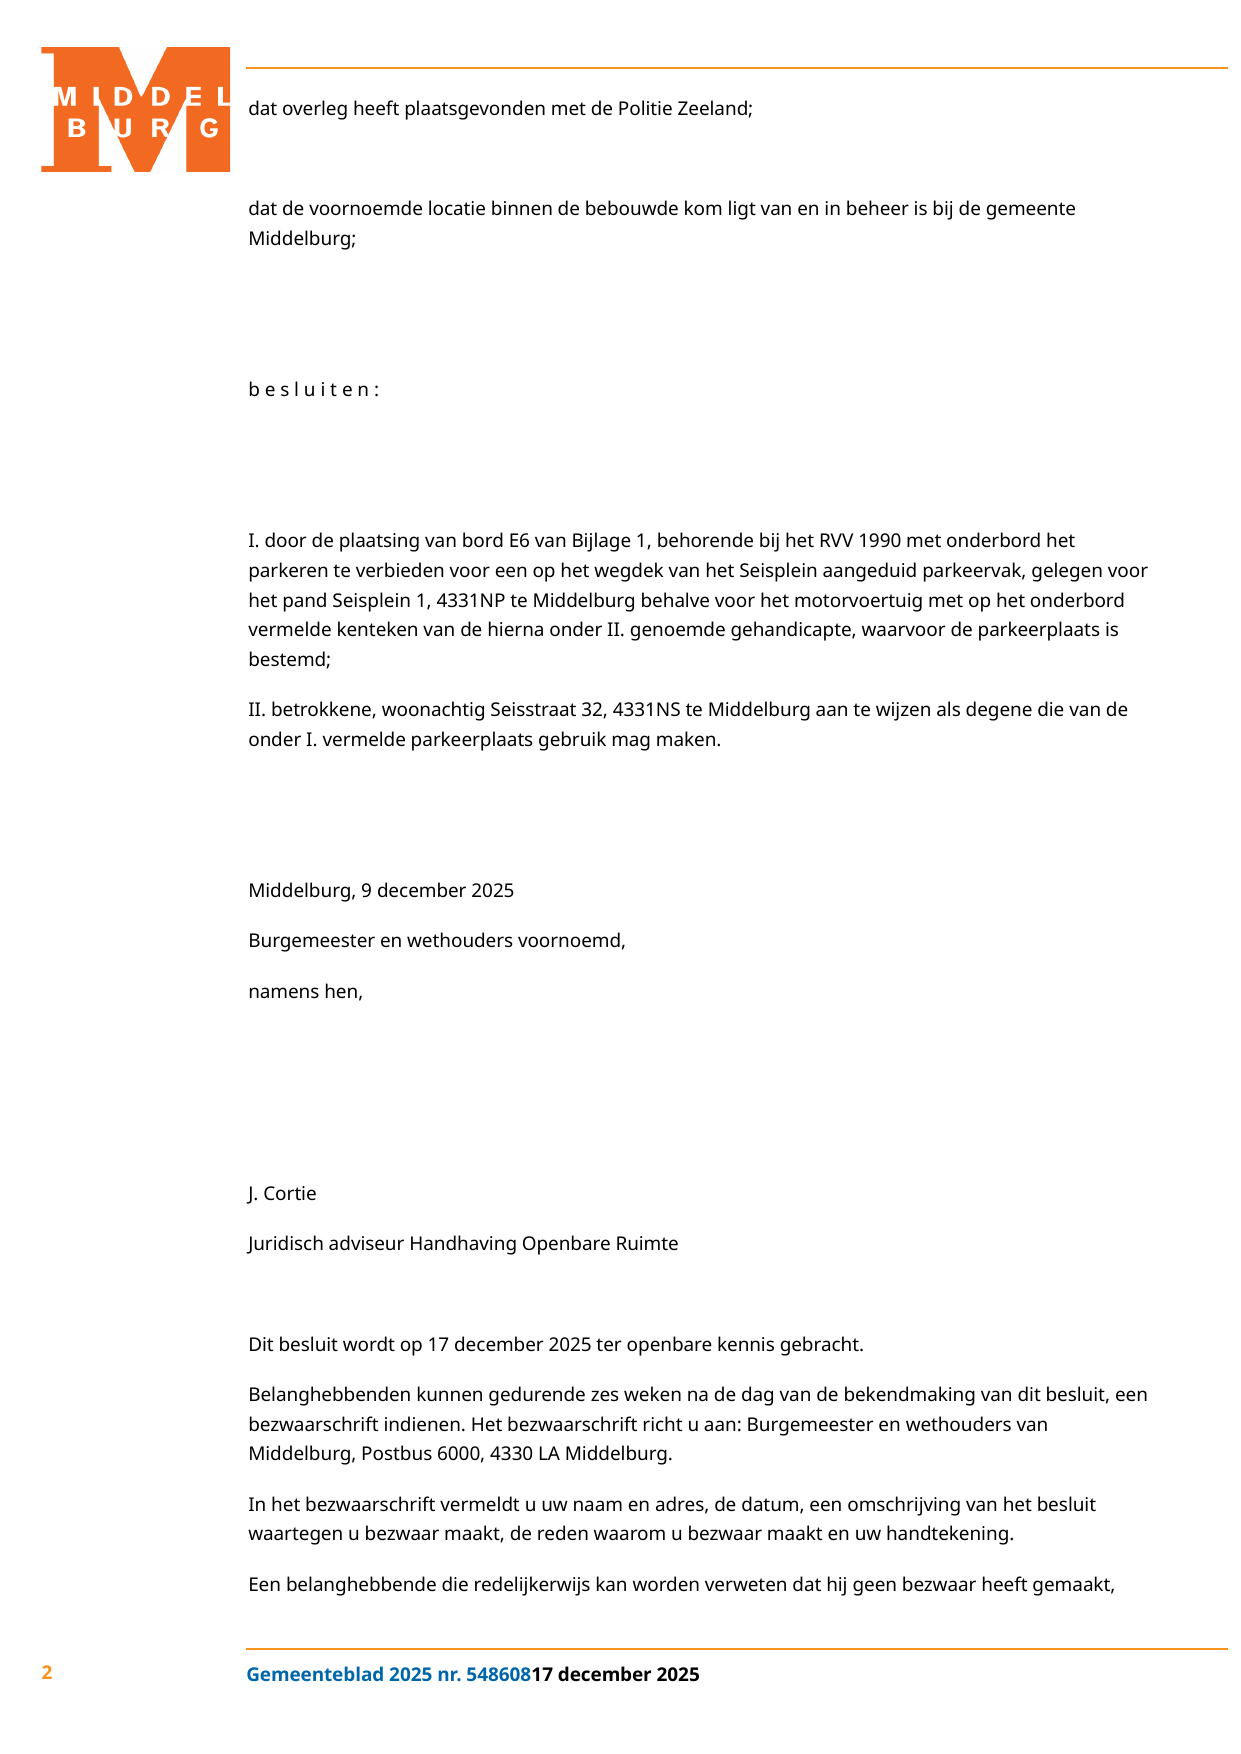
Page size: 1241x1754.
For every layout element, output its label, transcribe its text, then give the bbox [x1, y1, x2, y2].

text dat de voornoemde locatie binnen de bebouwde kom ligt van en in beheer is bij de gemeente Middelburg; [248, 196, 1152, 251]
text b e s l u i t e n : [248, 376, 1152, 402]
text Dit besluit wordt op 17 december 2025 ter openbare kennis gebracht. [248, 1331, 1152, 1357]
text J. Cortie [248, 1180, 1152, 1206]
text Middelburg, 9 december 2025 [248, 877, 1152, 903]
text dat overleg heeft plaatsgevonden met de Politie Zeeland; [248, 95, 1152, 121]
text Belanghebbenden kunnen gedurende zes weken na de dag van de bekendmaking van dit besluit, een bezwaarschrift indienen. Het bezwaarschrift richt u aan: Burgemeester en wethouders van Middelburg, Postbus 6000, 4330 LA Middelburg. [248, 1381, 1152, 1466]
text Juridisch adviseur Handhaving Openbare Ruimte [248, 1230, 1152, 1256]
picture [41, 47, 231, 172]
text In het bezwaarschrift vermeldt u uw naam en adres, de datum, een omschrijving van het besluit waartegen u bezwaar maakt, de reden waarom u bezwaar maakt en uw handtekening. [248, 1491, 1152, 1546]
text I. door de plaatsing van bord E6 van Bijlage 1, behorende bij het RVV 1990 met onderbord het parkeren te verbieden voor een op het wegdek van het Seisplein aangeduid parkeervak, gelegen voor het pand Seisplein 1, 4331NP te Middelburg behalve voor het motorvoertuig met op het onderbord vermelde kenteken van de hierna onder II. genoemde gehandicapte, waarvoor de parkeerplaats is bestemd; [248, 528, 1152, 672]
text Burgemeester en wethouders voornoemd, [248, 928, 1152, 953]
text Een belanghebbende die redelijkerwijs kan worden verweten dat hij geen bezwaar heeft gemaakt, [248, 1571, 1152, 1597]
text II. betrokkene, woonachtig Seisstraat 32, 4331NS te Middelburg aan te wijzen als degene die van de onder I. vermelde parkeerplaats gebruik mag maken. [248, 696, 1152, 752]
text namens hen, [248, 978, 1152, 1004]
